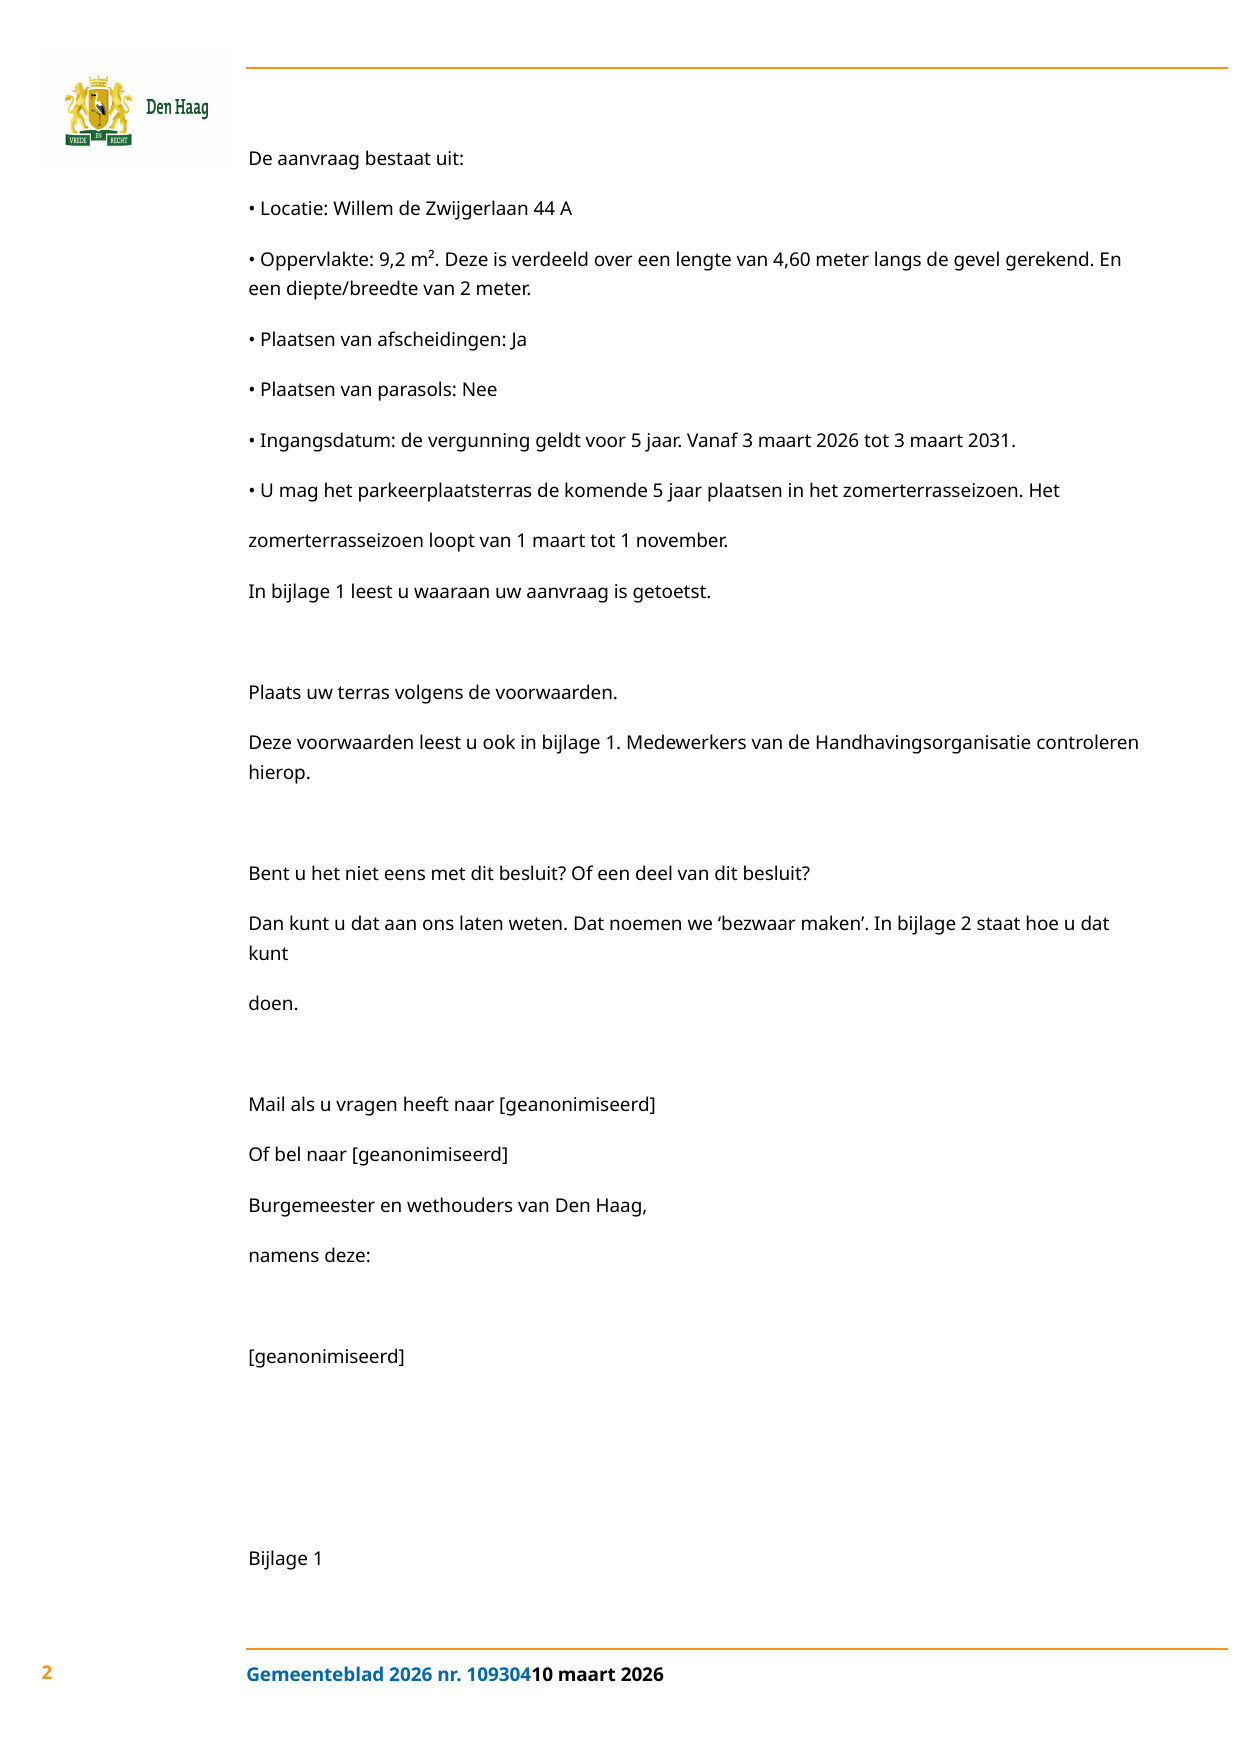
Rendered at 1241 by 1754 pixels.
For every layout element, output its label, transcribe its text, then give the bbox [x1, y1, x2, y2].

text • Plaatsen van afscheidingen: Ja [248, 326, 1152, 352]
text • Locatie: Willem de Zwijgerlaan 44 A [248, 196, 1152, 221]
text In bijlage 1 leest u waaraan uw aanvraag is getoetst. [248, 578, 1152, 604]
text zomerterrasseizoen loopt van 1 maart tot 1 november. [248, 528, 1152, 553]
text De aanvraag bestaat uit: [248, 145, 1152, 171]
text Burgemeester en wethouders van Den Haag, [248, 1192, 1152, 1218]
text Bent u het niet eens met dit besluit? Of een deel van dit besluit? [248, 860, 1152, 886]
text namens deze: [248, 1242, 1152, 1268]
text • Plaatsen van parasols: Nee [248, 376, 1152, 402]
text Plaats uw terras volgens de voorwaarden. [248, 679, 1152, 705]
text Deze voorwaarden leest u ook in bijlage 1. Medewerkers van de Handhavingsorganisatie controleren hierop. [248, 729, 1152, 785]
text doen. [248, 990, 1152, 1016]
text Mail als u vragen heeft naar [geanonimiseerd] [248, 1091, 1152, 1117]
text Of bel naar [geanonimiseerd] [248, 1141, 1152, 1167]
text • U mag het parkeerplaatsterras de komende 5 jaar plaatsen in het zomerterrasseizoen. Het [248, 477, 1152, 503]
text [geanonimiseerd] [248, 1343, 1152, 1369]
text Bijlage 1 [248, 1545, 1152, 1571]
text Dan kunt u dat aan ons laten weten. Dat noemen we ‘bezwaar maken’. In bijlage 2 staat hoe u dat kunt [248, 910, 1152, 966]
picture [41, 47, 231, 172]
text • Oppervlakte: 9,2 m². Deze is verdeeld over een lengte van 4,60 meter langs de gevel gerekend. En een diepte/breedte van 2 meter. [248, 246, 1152, 301]
text • Ingangsdatum: de vergunning geldt voor 5 jaar. Vanaf 3 maart 2026 tot 3 maart 2031. [248, 427, 1152, 453]
